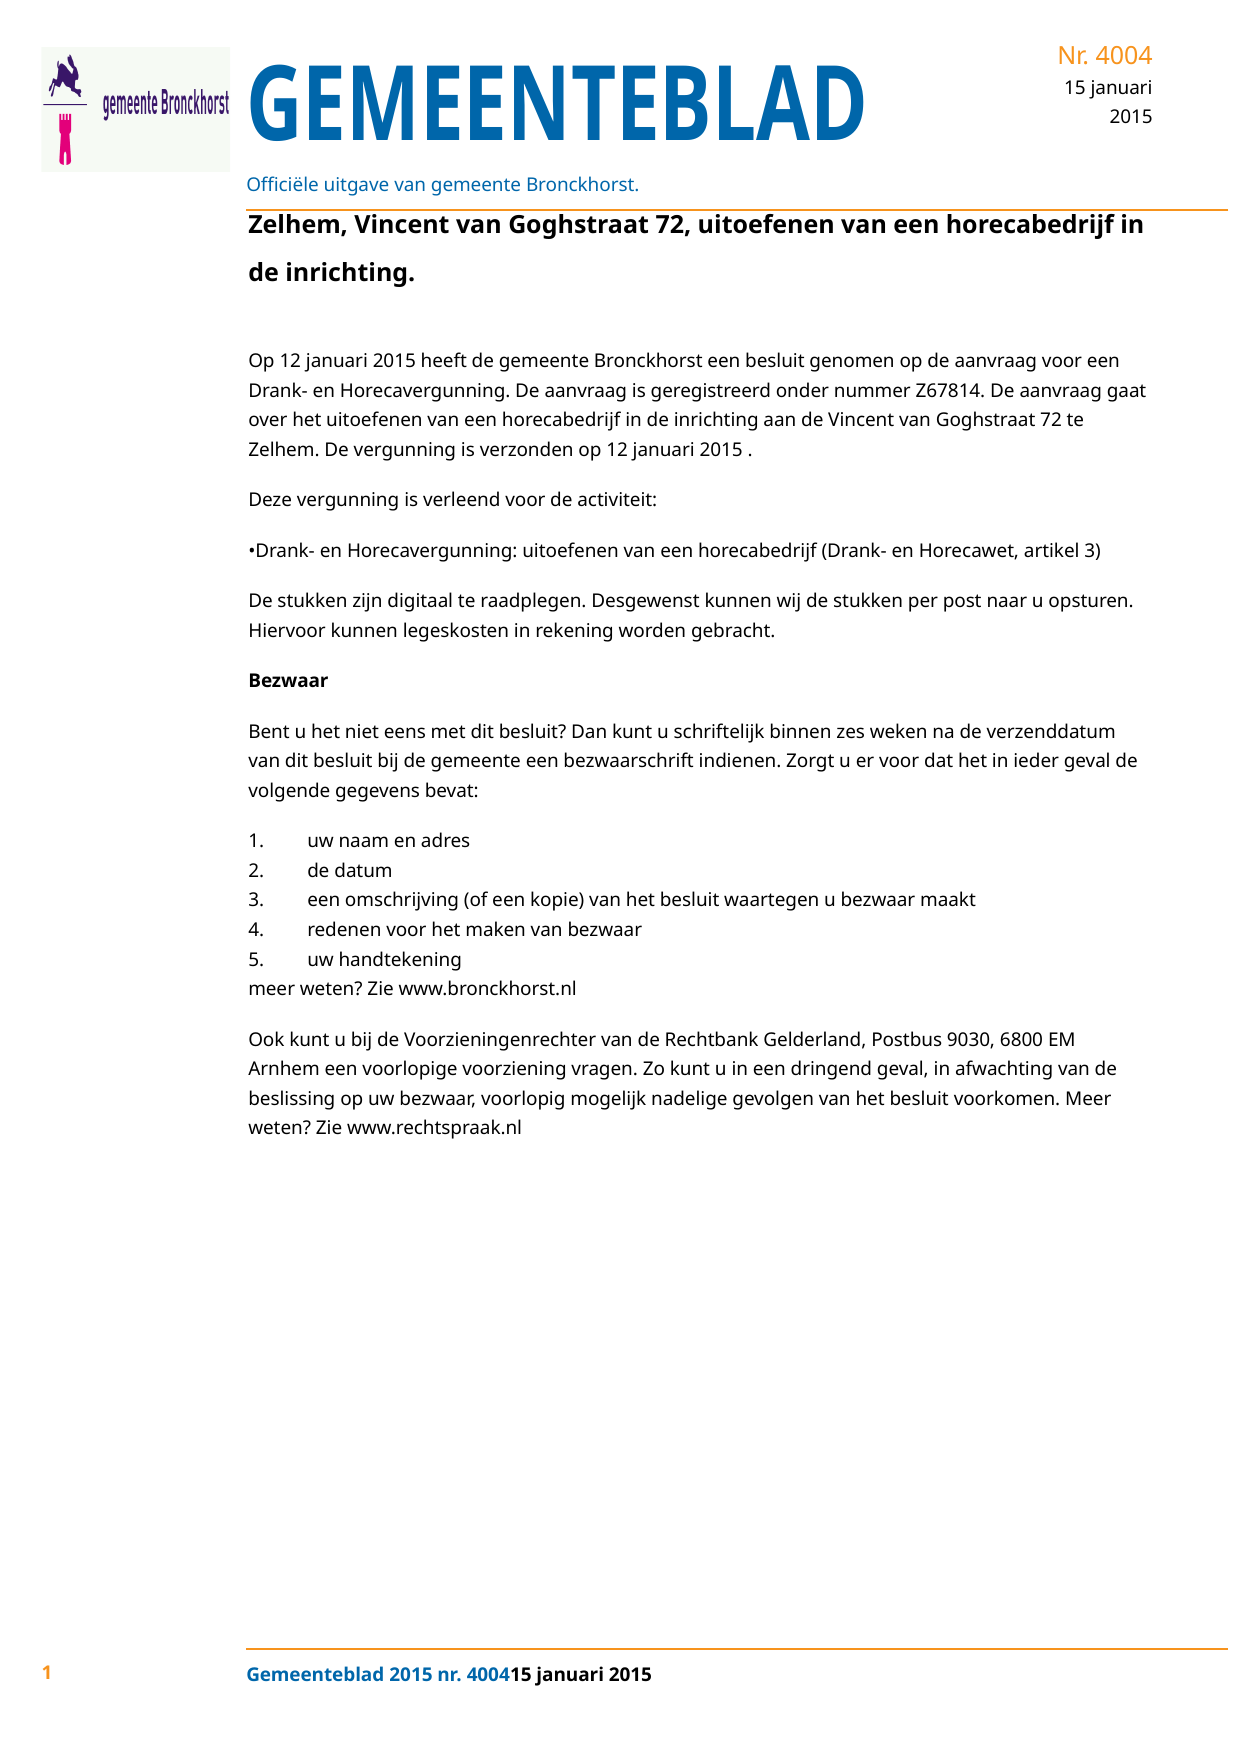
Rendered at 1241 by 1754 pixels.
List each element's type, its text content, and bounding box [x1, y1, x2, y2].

text Deze vergunning is verleend voor de activiteit: [248, 487, 1152, 512]
text Op 12 januari 2015 heeft de gemeente Bronckhorst een besluit genomen op de aanvraag voor een Drank- en Horecavergunning. De aanvraag is geregistreerd onder nummer Z67814. De aanvraag gaat over het uitoefenen van een horecabedrijf in de inrichting aan de Vincent van Goghstraat 72 te Zelhem. De vergunning is verzonden op 12 januari 2015 . [248, 347, 1152, 462]
text Bent u het niet eens met dit besluit? Dan kunt u schriftelijk binnen zes weken na de verzenddatum van dit besluit bij de gemeente een bezwaarschrift indienen. Zorgt u er voor dat het in ieder geval de volgende gegevens bevat: [248, 718, 1152, 803]
list redenen voor het maken van bezwaar [248, 916, 1152, 942]
list uw handtekening [248, 946, 1152, 972]
list de datum [248, 857, 1152, 883]
list uw naam en adres [248, 827, 1152, 853]
text meer weten? Zie www.bronckhorst.nl [248, 975, 1152, 1001]
text Zelhem, Vincent van Goghstraat 72, uitoefenen van een horecabedrijf in de inrichting. [248, 211, 1152, 288]
list een omschrijving (of een kopie) van het besluit waartegen u bezwaar maakt [248, 887, 1152, 912]
text De stukken zijn digitaal te raadplegen. Desgewenst kunnen wij de stukken per post naar u opsturen. Hiervoor kunnen legeskosten in rekening worden gebracht. [248, 587, 1152, 643]
text Ook kunt u bij de Voorzieningenrechter van de Rechtbank Gelderland, Postbus 9030, 6800 EM Arnhem een voorlopige voorziening vragen. Zo kunt u in een dringend geval, in afwachting van de beslissing op uw bezwaar, voorlopig mogelijk nadelige gevolgen van het besluit voorkomen. Meer weten? Zie www.rechtspraak.nl [248, 1026, 1152, 1140]
text Bezwaar [248, 667, 1152, 693]
picture [41, 47, 231, 172]
text •Drank- en Horecavergunning: uitoefenen van een horecabedrijf (Drank- en Horecawet, artikel 3) [248, 537, 1152, 563]
